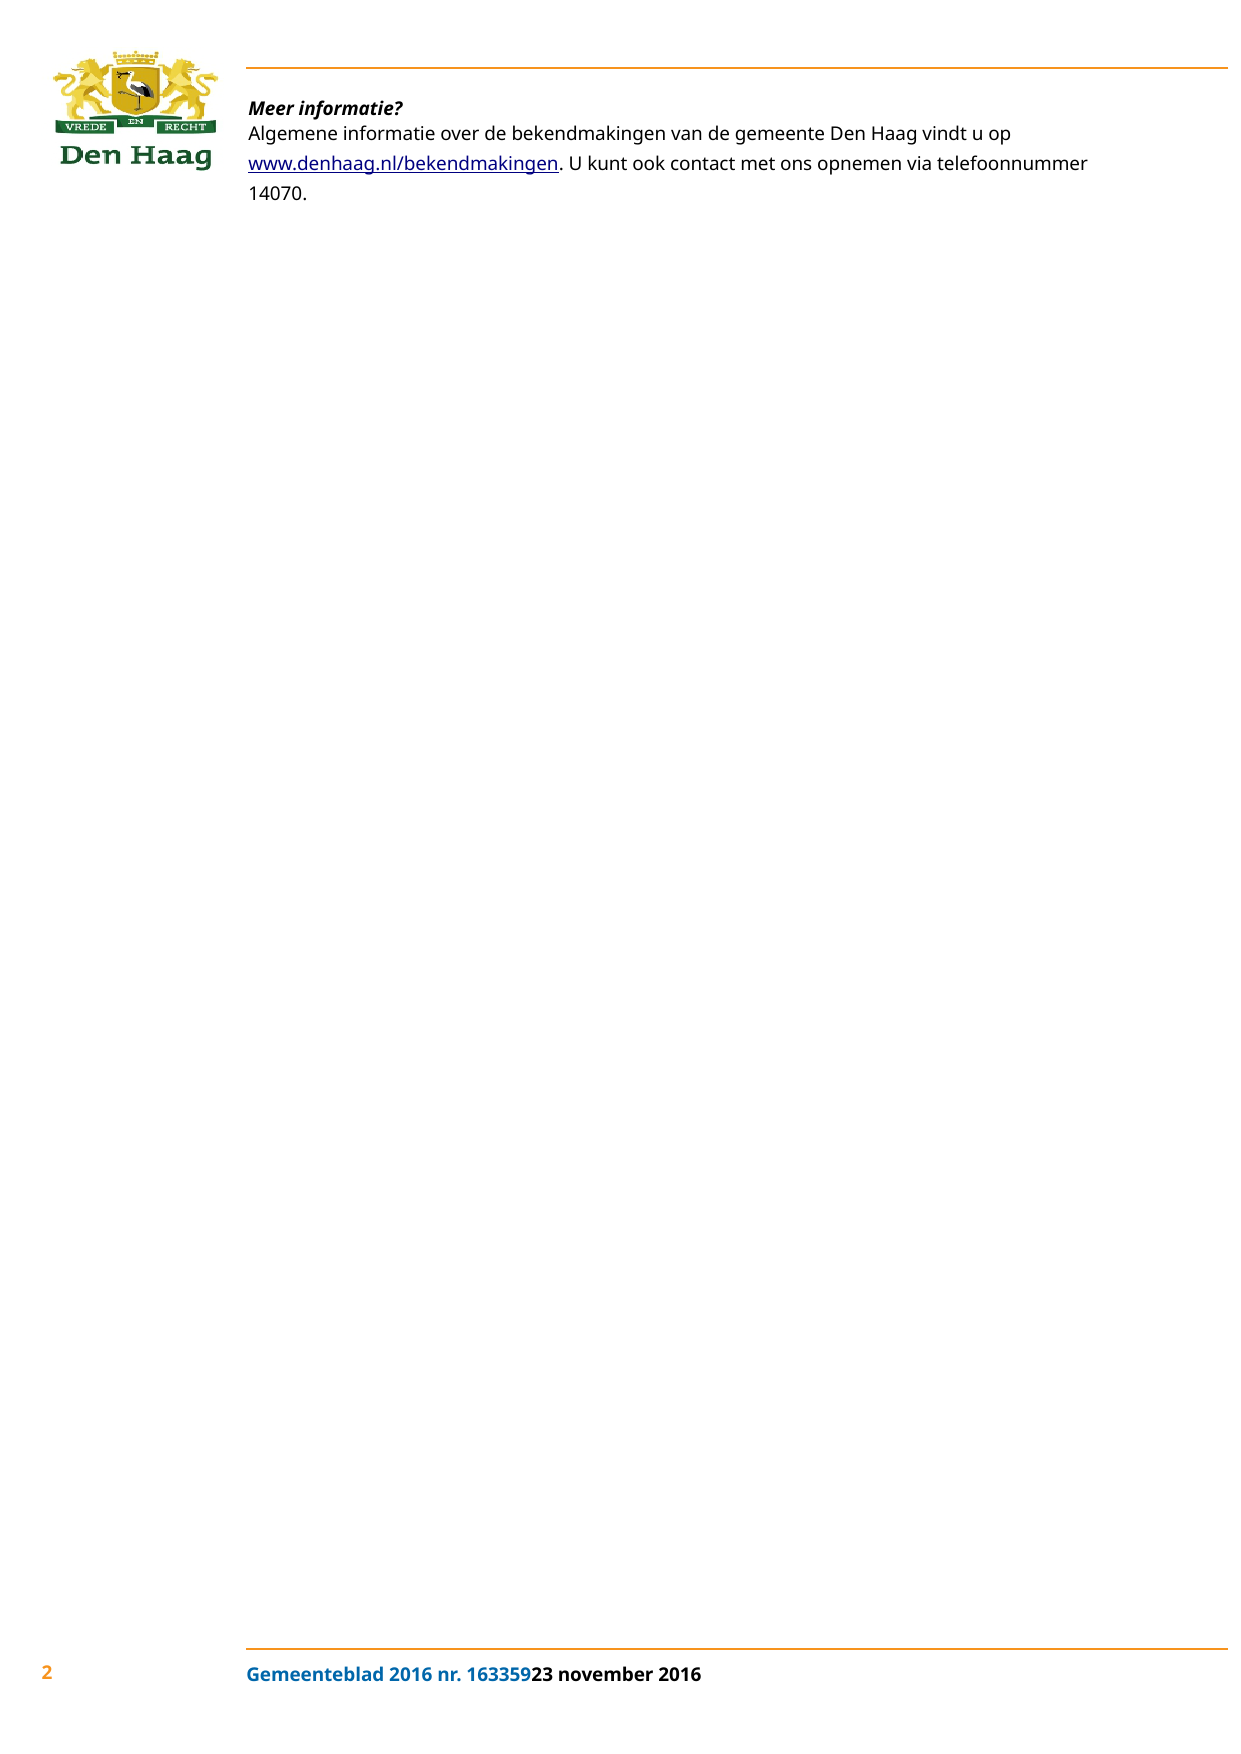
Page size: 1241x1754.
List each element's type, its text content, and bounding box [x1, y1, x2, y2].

picture [41, 47, 231, 172]
text Meer informatie? [248, 95, 1152, 121]
text Algemene informatie over de bekendmakingen van de gemeente Den Haag vindt u op www.denhaag.nl/bekendmakingen. U kunt ook contact met ons opnemen via telefoonnummer 14070. [248, 121, 1152, 205]
